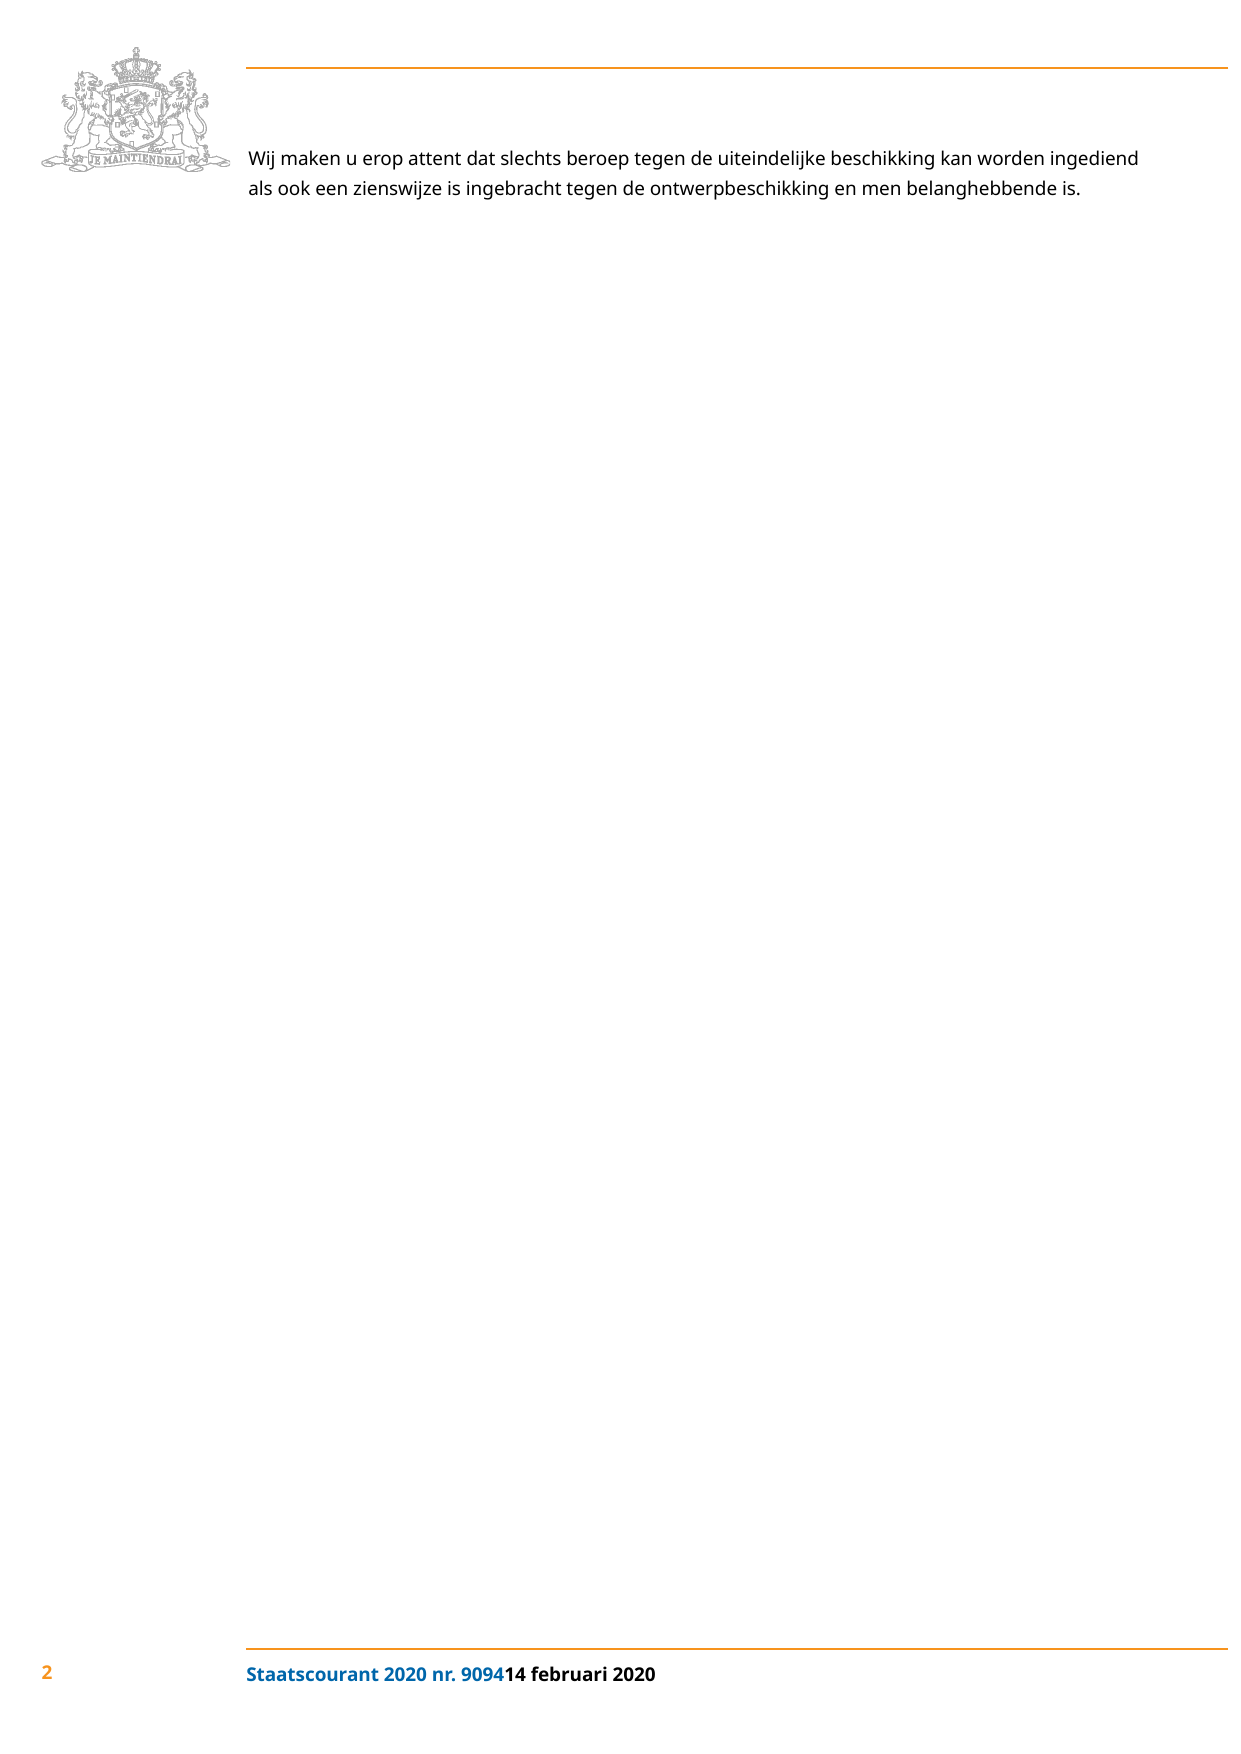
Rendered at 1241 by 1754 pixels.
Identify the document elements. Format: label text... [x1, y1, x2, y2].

text Wij maken u erop attent dat slechts beroep tegen de uiteindelijke beschikking kan worden ingediend als ook een zienswijze is ingebracht tegen de ontwerpbeschikking en men belanghebbende is. [248, 145, 1152, 201]
picture [41, 47, 231, 172]
